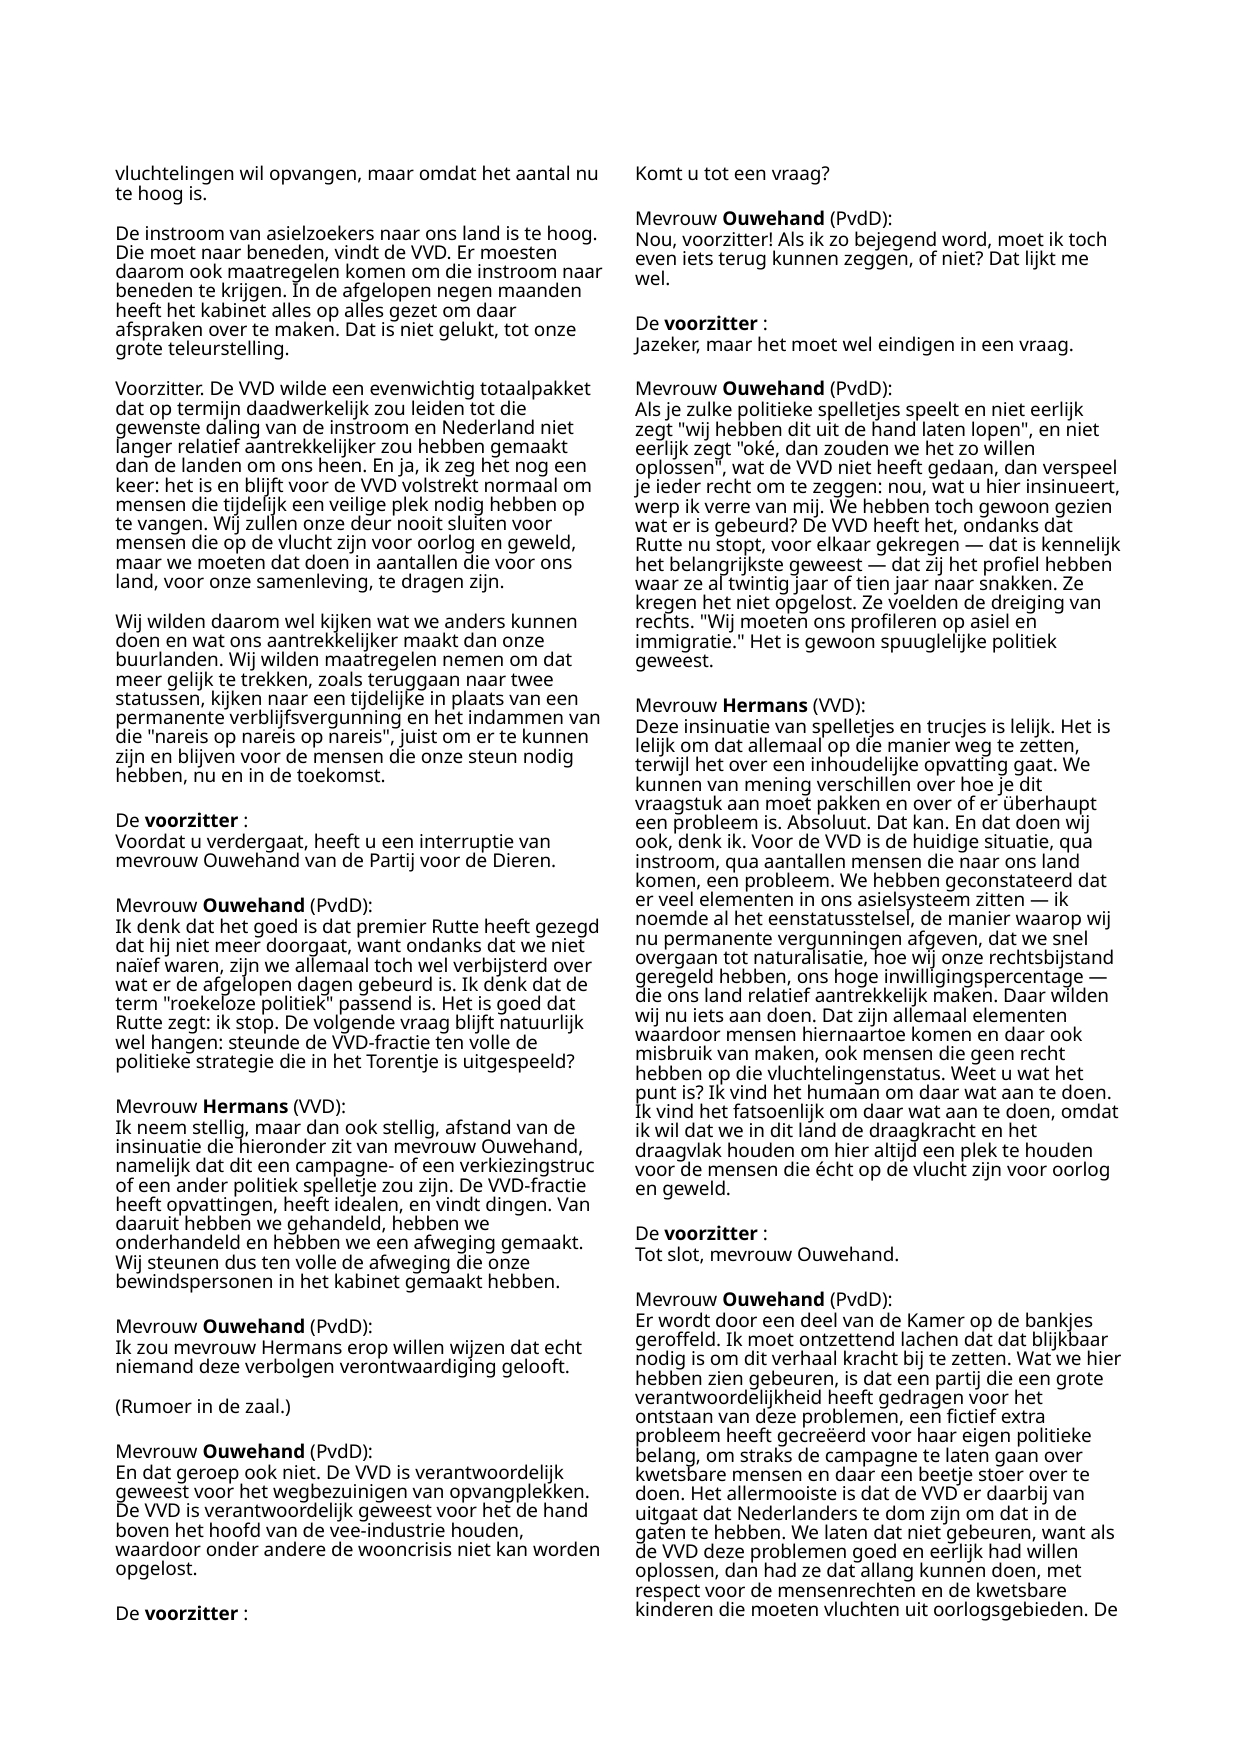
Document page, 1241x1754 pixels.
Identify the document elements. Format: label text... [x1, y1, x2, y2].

text Mevrouw Ouwehand (PvdD): [635, 205, 1125, 231]
text Wij wilden daarom wel kijken wat we anders kunnen doen en wat ons aantrekkelijker maakt dan onze buurlanden. Wij wilden maatregelen nemen om dat meer gelijk te trekken, zoals teruggaan naar twee statussen, kijken naar een tijdelijke in plaats van een permanente verblijfsvergunning en het indammen van die "nareis op nareis op nareis", juist om er te kunnen zijn en blijven voor de mensen die onze steun nodig hebben, nu en in de toekomst. [115, 613, 605, 786]
text Komt u tot een vraag? [635, 165, 1125, 184]
text Mevrouw Ouwehand (PvdD): [635, 376, 1125, 401]
text Voorzitter. De VVD wilde een evenwichtig totaalpakket dat op termijn daadwerkelijk zou leiden tot die gewenste daling van de instroom en Nederland niet langer relatief aantrekkelijker zou hebben gemaakt dan de landen om ons heen. En ja, ik zeg het nog een keer: het is en blijft voor de VVD volstrekt normaal om mensen die tijdelijk een veilige plek nodig hebben op te vangen. Wij zullen onze deur nooit sluiten voor mensen die op de vlucht zijn voor oorlog en geweld, maar we moeten dat doen in aantallen die voor ons land, voor onze samenleving, te dragen zijn. [115, 380, 605, 592]
text De voorzitter : [635, 1220, 1125, 1246]
text Ik denk dat het goed is dat premier Rutte heeft gezegd dat hij niet meer doorgaat, want ondanks dat we niet naïef waren, zijn we allemaal toch wel verbijsterd over wat er de afgelopen dagen gebeurd is. Ik denk dat de term "roekeloze politiek" passend is. Het is goed dat Rutte zegt: ik stop. De volgende vraag blijft natuurlijk wel hangen: steunde de VVD-fractie ten volle de politieke strategie die in het Torentje is uitgespeeld? [115, 918, 605, 1072]
text Jazeker, maar het moet wel eindigen in een vraag. [635, 336, 1125, 355]
text Tot slot, mevrouw Ouwehand. [635, 1246, 1125, 1265]
text Als je zulke politieke spelletjes speelt en niet eerlijk zegt "wij hebben dit uit de hand laten lopen", en niet eerlijk zegt "oké, dan zouden we het zo willen oplossen", wat de VVD niet heeft gedaan, dan verspeel je ieder recht om te zeggen: nou, wat u hier insinueert, werp ik verre van mij. We hebben toch gewoon gezien wat er is gebeurd? De VVD heeft het, ondanks dat Rutte nu stopt, voor elkaar gekregen — dat is kennelijk het belangrijkste geweest — dat zij het profiel hebben waar ze al twintig jaar of tien jaar naar snakken. Ze kregen het niet opgelost. Ze voelden de dreiging van rechts. "Wij moeten ons profileren op asiel en immigratie." Het is gewoon spuuglelijke politiek geweest. [635, 401, 1125, 671]
text Ik neem stellig, maar dan ook stellig, afstand van de insinuatie die hieronder zit van mevrouw Ouwehand, namelijk dat dit een campagne- of een verkiezingstruc of een ander politiek spelletje zou zijn. De VVD-fractie heeft opvattingen, heeft idealen, en vindt dingen. Van daaruit hebben we gehandeld, hebben we onderhandeld en hebben we een afweging gemaakt. Wij steunen dus ten volle de afweging die onze bewindspersonen in het kabinet gemaakt hebben. [115, 1119, 605, 1292]
text (Rumoer in de zaal.) [115, 1398, 605, 1417]
text De voorzitter : [115, 1600, 605, 1626]
text Voordat u verdergaat, heeft u een interruptie van mevrouw Ouwehand van de Partij voor de Dieren. [115, 833, 605, 871]
text De voorzitter : [635, 310, 1125, 336]
text Mevrouw Hermans (VVD): [115, 1093, 605, 1119]
text Nou, voorzitter! Als ik zo bejegend word, moet ik toch even iets terug kunnen zeggen, of niet? Dat lijkt me wel. [635, 231, 1125, 289]
text Mevrouw Hermans (VVD): [635, 692, 1125, 718]
text Mevrouw Ouwehand (PvdD): [115, 1438, 605, 1464]
text Deze insinuatie van spelletjes en trucjes is lelijk. Het is lelijk om dat allemaal op die manier weg te zetten, terwijl het over een inhoudelijke opvatting gaat. We kunnen van mening verschillen over hoe je dit vraagstuk aan moet pakken en over of er überhaupt een probleem is. Absoluut. Dat kan. En dat doen wij ook, denk ik. Voor de VVD is de huidige situatie, qua instroom, qua aantallen mensen die naar ons land komen, een probleem. We hebben geconstateerd dat er veel elementen in ons asielsysteem zitten — ik noemde al het eenstatusstelsel, de manier waarop wij nu permanente vergunningen afgeven, dat we snel overgaan tot naturalisatie, hoe wij onze rechtsbijstand geregeld hebben, ons hoge inwilligingspercentage — die ons land relatief aantrekkelijk maken. Daar wilden wij nu iets aan doen. Dat zijn allemaal elementen waardoor mensen hiernaartoe komen en daar ook misbruik van maken, ook mensen die geen recht hebben op die vluchtelingenstatus. Weet u wat het punt is? Ik vind het humaan om daar wat aan te doen. Ik vind het fatsoenlijk om daar wat aan te doen, omdat ik wil dat we in dit land de draagkracht en het draagvlak houden om hier altijd een plek te houden voor de mensen die écht op de vlucht zijn voor oorlog en geweld. [635, 718, 1125, 1199]
text Ik zou mevrouw Hermans erop willen wijzen dat echt niemand deze verbolgen verontwaardiging gelooft. [115, 1339, 605, 1377]
text Mevrouw Ouwehand (PvdD): [115, 1313, 605, 1339]
text De voorzitter : [115, 807, 605, 833]
text Mevrouw Ouwehand (PvdD): [635, 1286, 1125, 1312]
text vluchtelingen wil opvangen, maar omdat het aantal nu te hoog is. [115, 165, 605, 204]
text Er wordt door een deel van de Kamer op de bankjes geroffeld. Ik moet ontzettend lachen dat dat blijkbaar nodig is om dit verhaal kracht bij te zetten. Wat we hier hebben zien gebeuren, is dat een partij die een grote verantwoordelijkheid heeft gedragen voor het ontstaan van deze problemen, een fictief extra probleem heeft gecreëerd voor haar eigen politieke belang, om straks de campagne te laten gaan over kwetsbare mensen en daar een beetje stoer over te doen. Het allermooiste is dat de VVD er daarbij van uitgaat dat Nederlanders te dom zijn om dat in de gaten te hebben. We laten dat niet gebeuren, want als de VVD deze problemen goed en eerlijk had willen oplossen, dan had ze dat allang kunnen doen, met respect voor de mensenrechten en de kwetsbare kinderen die moeten vluchten uit oorlogsgebieden. De [635, 1312, 1125, 1620]
text De instroom van asielzoekers naar ons land is te hoog. Die moet naar beneden, vindt de VVD. Er moesten daarom ook maatregelen komen om die instroom naar beneden te krijgen. In de afgelopen negen maanden heeft het kabinet alles op alles gezet om daar afspraken over te maken. Dat is niet gelukt, tot onze grote teleurstelling. [115, 224, 605, 359]
text En dat geroep ook niet. De VVD is verantwoordelijk geweest voor het wegbezuinigen van opvangplekken. De VVD is verantwoordelijk geweest voor het de hand boven het hoofd van de vee-industrie houden, waardoor onder andere de wooncrisis niet kan worden opgelost. [115, 1464, 605, 1579]
text Mevrouw Ouwehand (PvdD): [115, 892, 605, 918]
